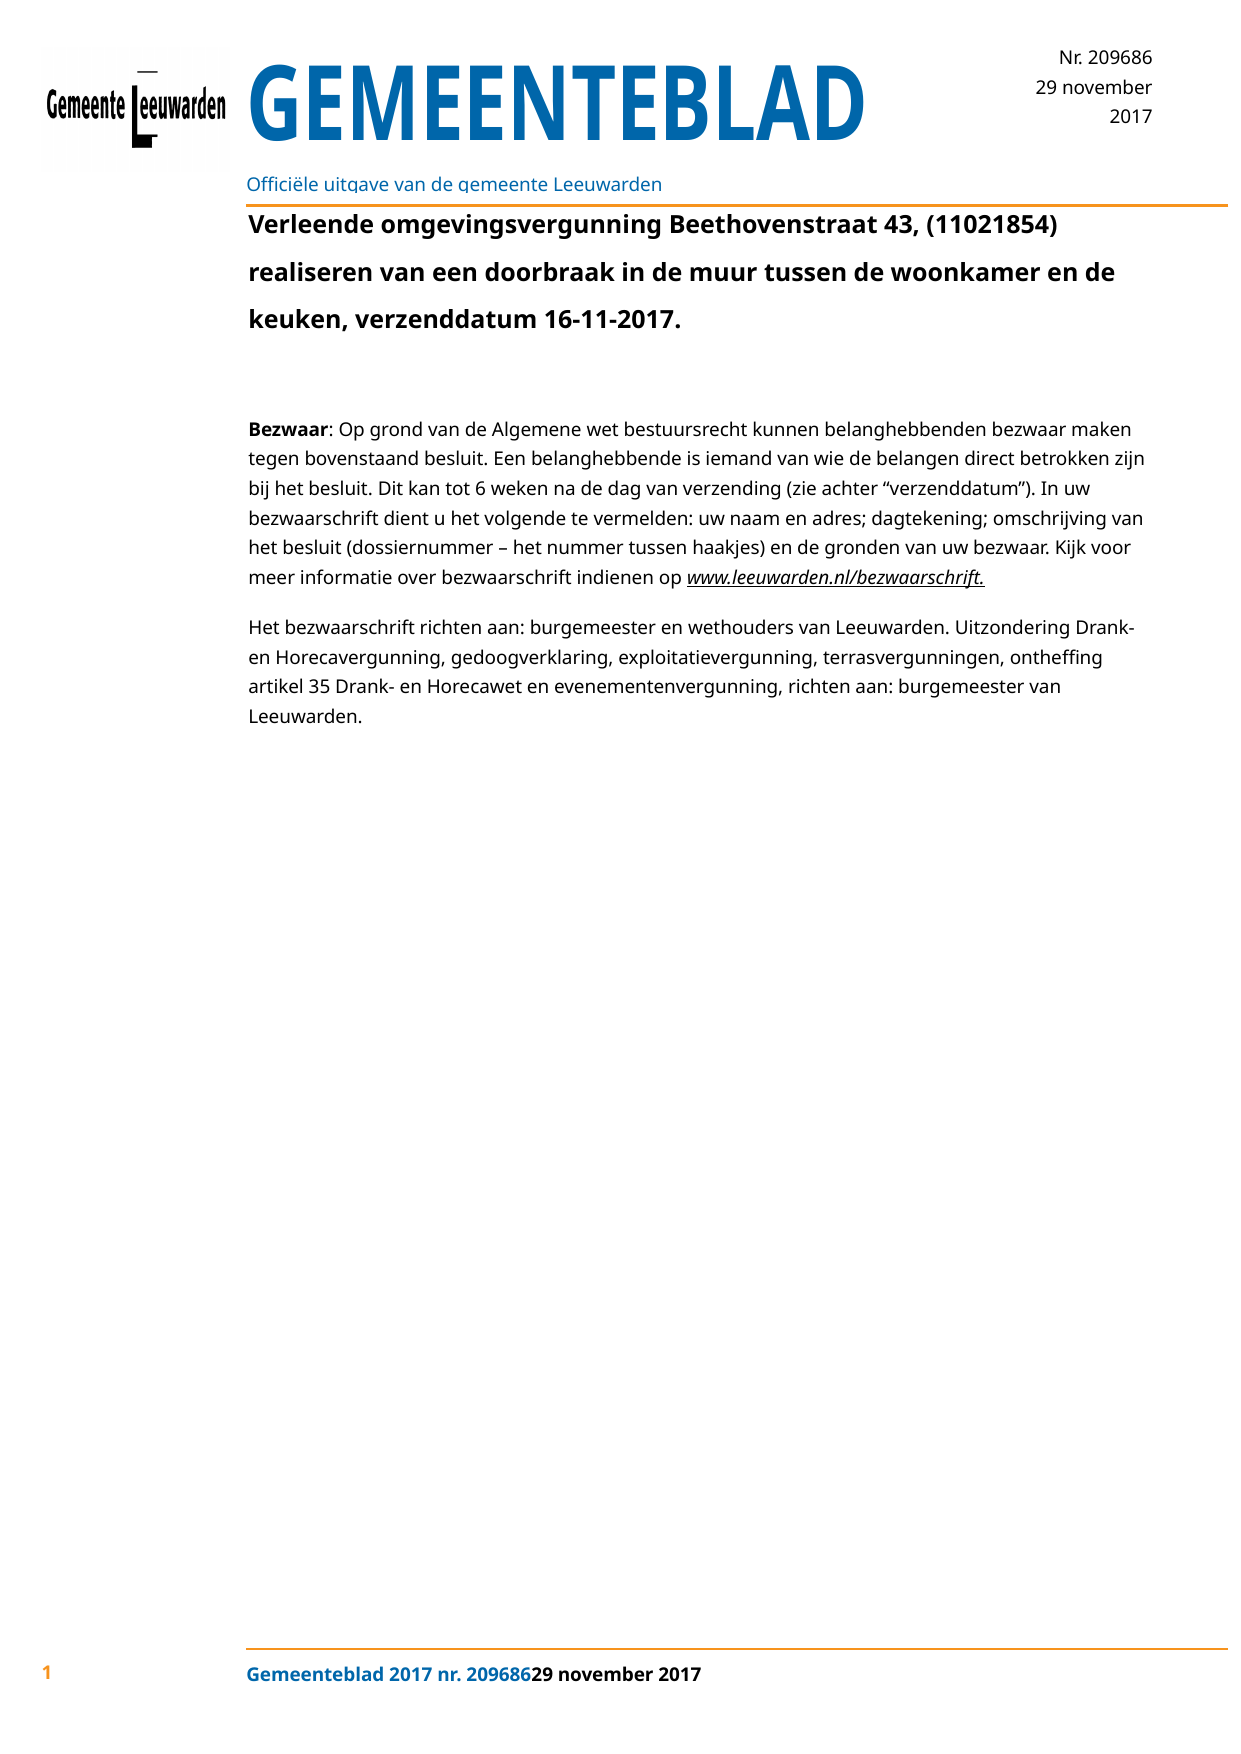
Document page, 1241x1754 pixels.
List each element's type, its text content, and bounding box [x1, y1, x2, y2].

picture [41, 47, 231, 172]
text Het bezwaarschrift richten aan: burgemeester en wethouders van Leeuwarden. Uitzondering Drank- en Horecavergunning, gedoogverklaring, exploitatievergunning, terrasvergunningen, ontheffing artikel 35 Drank- en Horecawet en evenementenvergunning, richten aan: burgemeester van Leeuwarden. [248, 614, 1152, 729]
text Verleende omgevingsvergunning Beethovenstraat 43, (11021854) realiseren van een doorbraak in de muur tussen de woonkamer en de keuken, verzenddatum 16-11-2017. [248, 207, 1152, 336]
text Bezwaar: Op grond van de Algemene wet bestuursrecht kunnen belanghebbenden bezwaar maken tegen bovenstaand besluit. Een belanghebbende is iemand van wie de belangen direct betrokken zijn bij het besluit. Dit kan tot 6 weken na de dag van verzending (zie achter “verzenddatum”). In uw bezwaarschrift dient u het volgende te vermelden: uw naam en adres; dagtekening; omschrijving van het besluit (dossiernummer – het nummer tussen haakjes) en de gronden van uw bezwaar. Kijk voor meer informatie over bezwaarschrift indienen op www.leeuwarden.nl/bezwaarschrift. [248, 416, 1152, 589]
